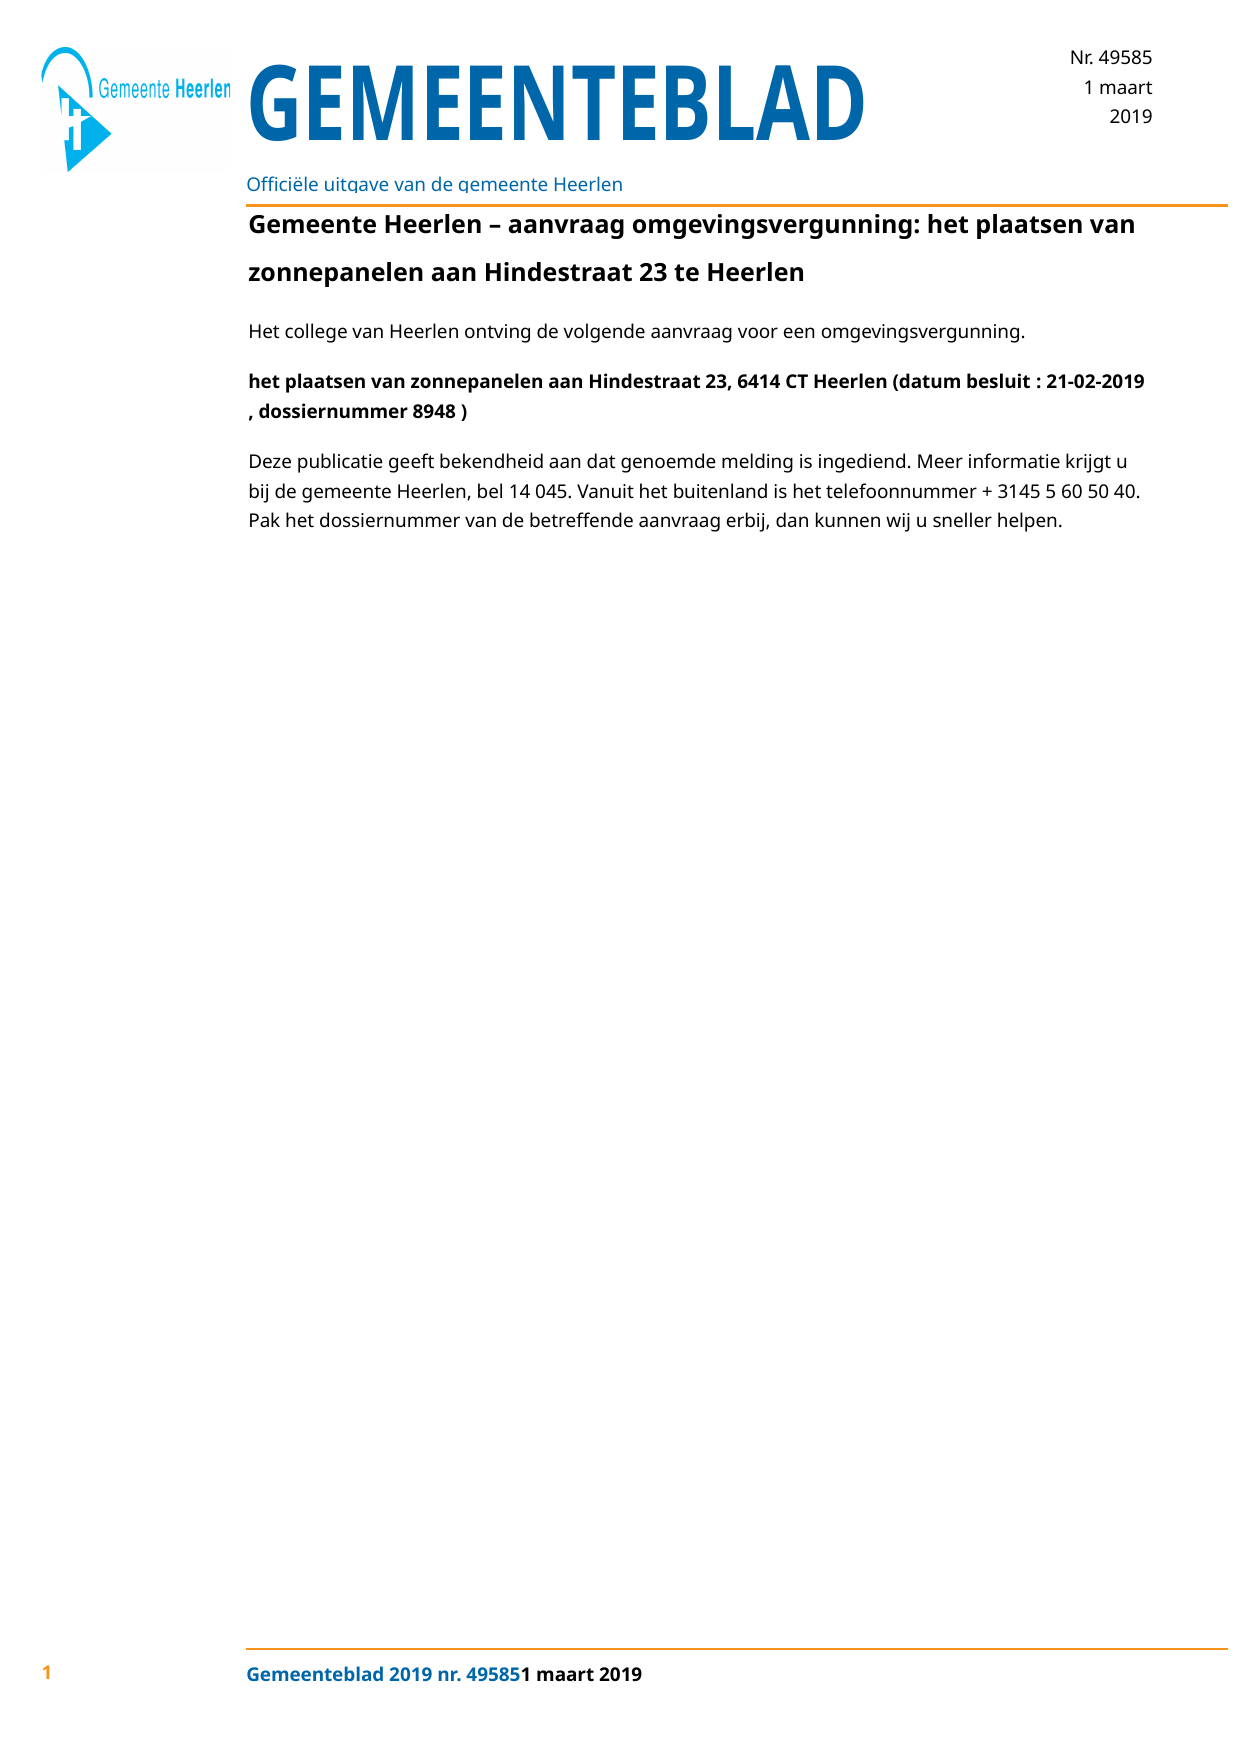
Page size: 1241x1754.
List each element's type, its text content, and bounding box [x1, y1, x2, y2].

picture [41, 47, 231, 172]
picture [41, 47, 58, 70]
text Deze publicatie geeft bekendheid aan dat genoemde melding is ingediend. Meer informatie krijgt u bij de gemeente Heerlen, bel 14 045. Vanuit het buitenland is het telefoonnummer + 3145 5 60 50 40. Pak het dossiernummer van de betreffende aanvraag erbij, dan kunnen wij u sneller helpen. [248, 448, 1152, 533]
text Gemeente Heerlen – aanvraag omgevingsvergunning: het plaatsen van zonnepanelen aan Hindestraat 23 te Heerlen [248, 207, 1152, 288]
text het plaatsen van zonnepanelen aan Hindestraat 23, 6414 CT Heerlen (datum besluit : 21-02-2019 , dossiernummer 8948 ) [248, 368, 1152, 424]
text Het college van Heerlen ontving de volgende aanvraag voor een omgevingsvergunning. [248, 318, 1152, 344]
